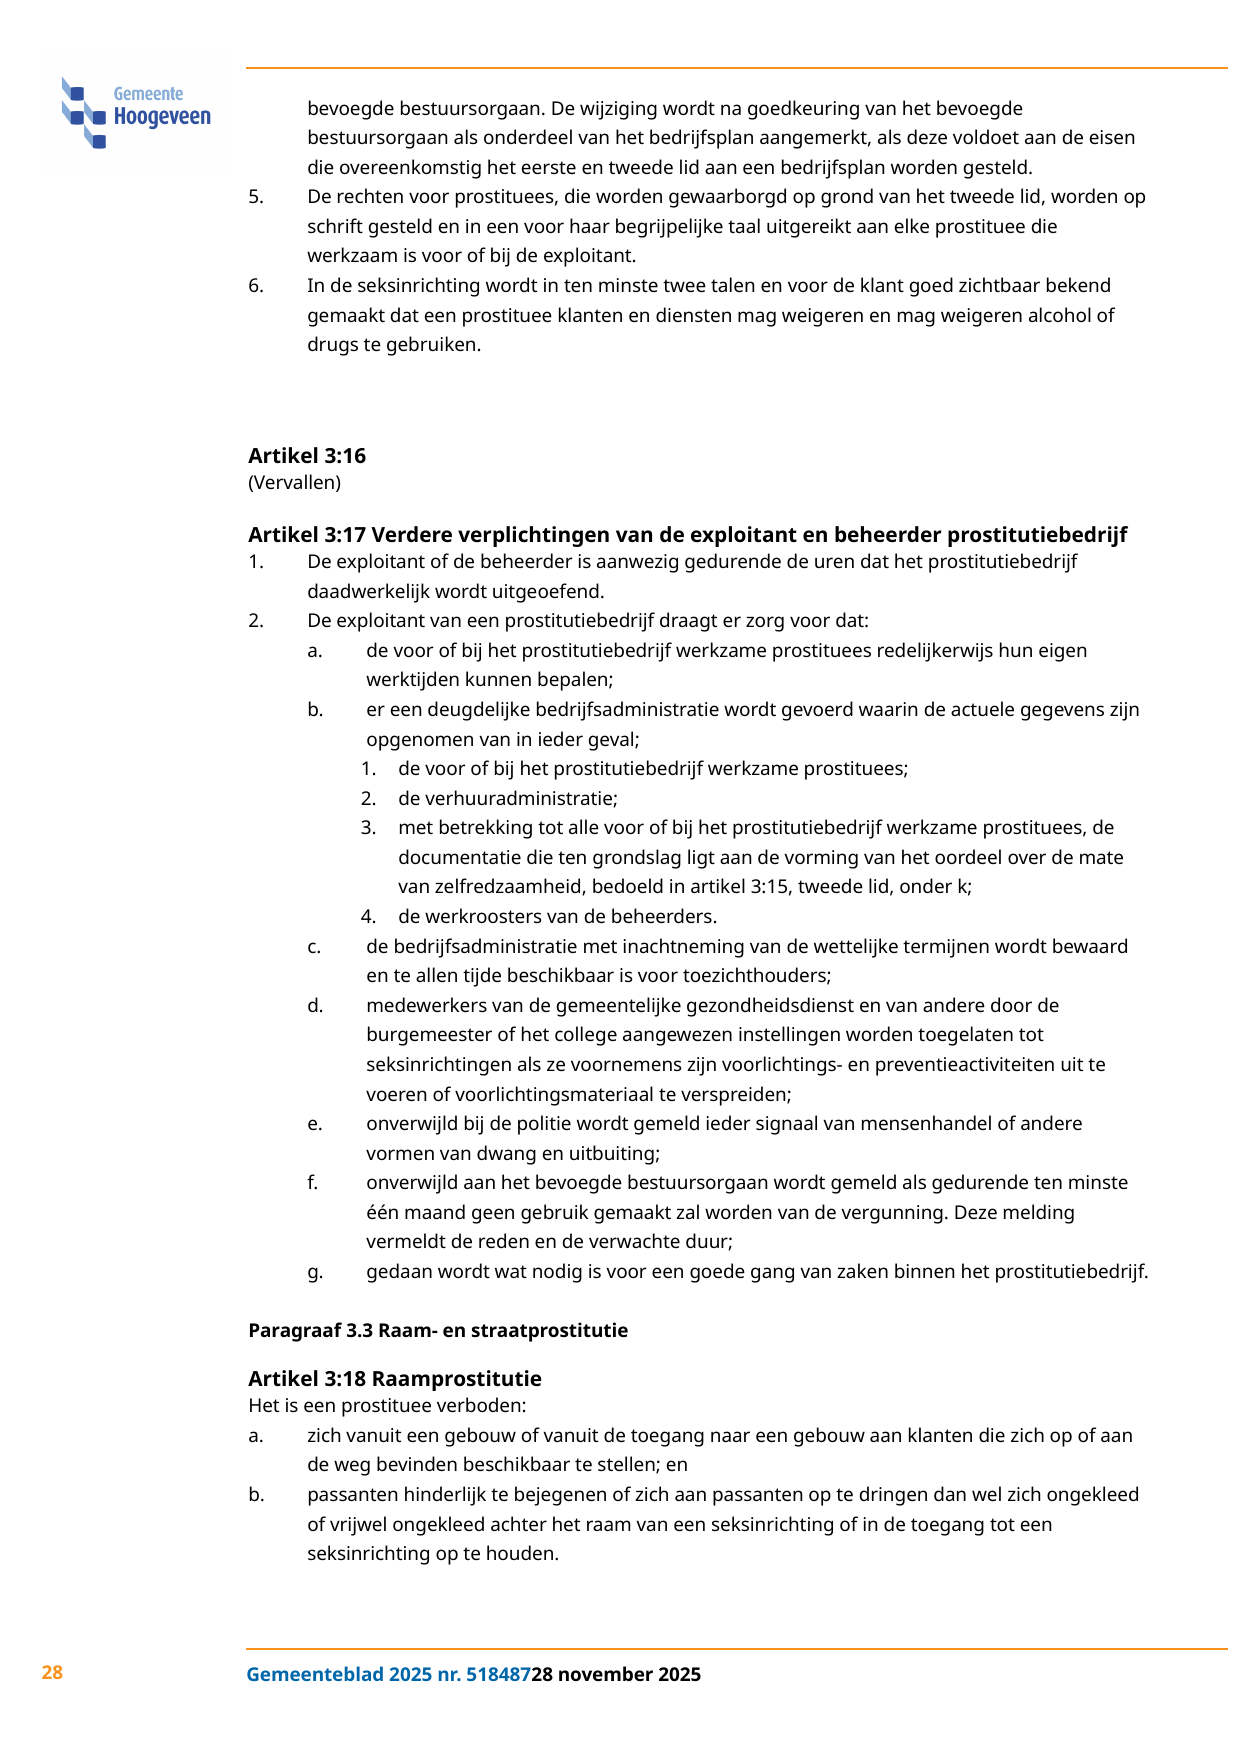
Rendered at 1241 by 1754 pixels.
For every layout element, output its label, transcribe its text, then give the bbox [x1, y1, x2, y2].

list De exploitant of de beheerder is aanwezig gedurende de uren dat het prostitutiebedrijf daadwerkelijk wordt uitgeoefend. [248, 548, 1152, 604]
text Paragraaf 3.3 Raam- en straatprostitutie [248, 1317, 1152, 1343]
list onverwijld aan het bevoegde bestuursorgaan wordt gemeld als gedurende ten minste één maand geen gebruik gemaakt zal worden van de vergunning. Deze melding vermeldt de reden en de verwachte duur; [307, 1169, 1152, 1254]
list met betrekking tot alle voor of bij het prostitutiebedrijf werkzame prostituees, de documentatie die ten grondslag ligt aan de vorming van het oordeel over de mate van zelfredzaamheid, bedoeld in artikel 3:15, tweede lid, onder k; [361, 814, 1152, 899]
list de bedrijfsadministratie met inachtneming van de wettelijke termijnen wordt bewaard en te allen tijde beschikbaar is voor toezichthouders; [307, 933, 1152, 988]
text (Vervallen) [248, 469, 1152, 495]
list De rechten voor prostituees, die worden gewaarborgd op grond van het tweede lid, worden op schrift gesteld en in een voor haar begrijpelijke taal uitgereikt aan elke prostituee die werkzaam is voor of bij de exploitant. [248, 183, 1152, 268]
list gedaan wordt wat nodig is voor een goede gang van zaken binnen het prostitutiebedrijf. [307, 1258, 1152, 1284]
list de voor of bij het prostitutiebedrijf werkzame prostituees redelijkerwijs hun eigen werktijden kunnen bepalen; [307, 637, 1152, 692]
text Artikel 3:16 [248, 441, 1152, 469]
list De exploitant van een prostitutiebedrijf draagt er zorg voor dat: [248, 607, 1152, 633]
list bevoegde bestuursorgaan. De wijziging wordt na goedkeuring van het bevoegde bestuursorgaan als onderdeel van het bedrijfsplan aangemerkt, als deze voldoet aan de eisen die overeenkomstig het eerste en tweede lid aan een bedrijfsplan worden gesteld. [248, 95, 1152, 180]
picture [41, 47, 231, 172]
list In de seksinrichting wordt in ten minste twee talen en voor de klant goed zichtbaar bekend gemaakt dat een prostituee klanten en diensten mag weigeren en mag weigeren alcohol of drugs te gebruiken. [248, 272, 1152, 357]
text Het is een prostituee verboden: [248, 1392, 1152, 1418]
list de verhuuradministratie; [361, 785, 1152, 811]
list de werkroosters van de beheerders. [361, 903, 1152, 929]
list onverwijld bij de politie wordt gemeld ieder signaal van mensenhandel of andere vormen van dwang en uitbuiting; [307, 1110, 1152, 1166]
list er een deugdelijke bedrijfsadministratie wordt gevoerd waarin de actuele gegevens zijn opgenomen van in ieder geval; [307, 696, 1152, 752]
list zich vanuit een gebouw of vanuit de toegang naar een gebouw aan klanten die zich op of aan de weg bevinden beschikbaar te stellen; en [248, 1422, 1152, 1477]
list passanten hinderlijk te bejegenen of zich aan passanten op te dringen dan wel zich ongekleed of vrijwel ongekleed achter het raam van een seksinrichting of in de toegang tot een seksinrichting op te houden. [248, 1481, 1152, 1566]
list medewerkers van de gemeentelijke gezondheidsdienst en van andere door de burgemeester of het college aangewezen instellingen worden toegelaten tot seksinrichtingen als ze voornemens zijn voorlichtings- en preventieactiviteiten uit te voeren of voorlichtingsmateriaal te verspreiden; [307, 992, 1152, 1107]
list de voor of bij het prostitutiebedrijf werkzame prostituees; [361, 755, 1152, 781]
text Artikel 3:17 Verdere verplichtingen van de exploitant en beheerder prostitutiebedrijf [248, 520, 1152, 548]
text Artikel 3:18 Raamprostitutie [248, 1364, 1152, 1392]
